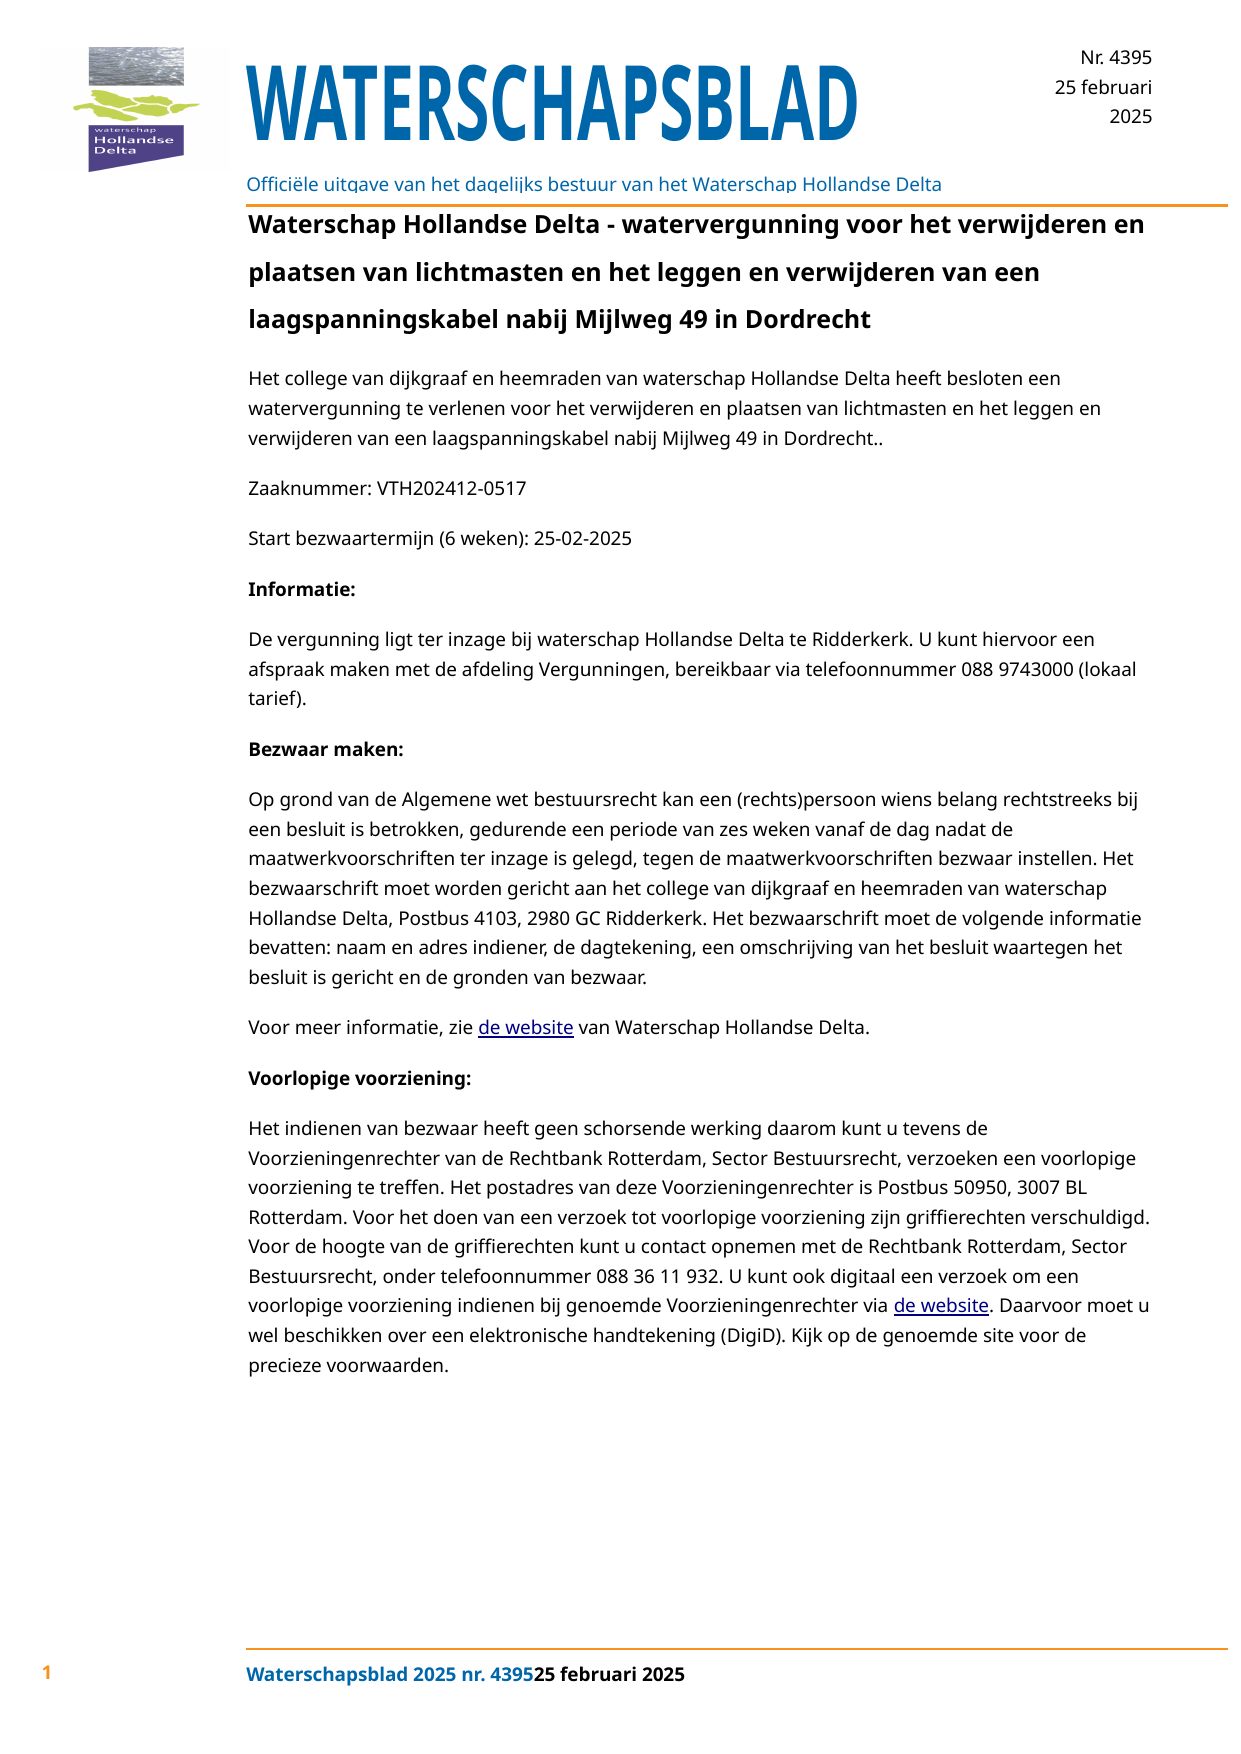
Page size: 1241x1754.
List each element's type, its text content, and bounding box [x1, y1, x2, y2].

text Informatie: [248, 576, 1152, 602]
text Het indienen van bezwaar heeft geen schorsende werking daarom kunt u tevens de Voorzieningenrechter van de Rechtbank Rotterdam, Sector Bestuursrecht, verzoeken een voorlopige voorziening te treffen. Het postadres van deze Voorzieningenrechter is Postbus 50950, 3007 BL Rotterdam. Voor het doen van een verzoek tot voorlopige voorziening zijn griffierechten verschuldigd. Voor de hoogte van de griffierechten kunt u contact opnemen met de Rechtbank Rotterdam, Sector Bestuursrecht, onder telefoonnummer 088 36 11 932. U kunt ook digitaal een verzoek om een voorlopige voorziening indienen bij genoemde Voorzieningenrechter via de website. Daarvoor moet u wel beschikken over een elektronische handtekening (DigiD). Kijk op de genoemde site voor de precieze voorwaarden. [248, 1115, 1152, 1377]
text Voor meer informatie, zie de website van Waterschap Hollandse Delta. [248, 1014, 1152, 1040]
text Waterschap Hollandse Delta - watervergunning voor het verwijderen en plaatsen van lichtmasten en het leggen en verwijderen van een laagspanningskabel nabij Mijlweg 49 in Dordrecht [248, 207, 1152, 336]
text Bezwaar maken: [248, 736, 1152, 762]
text De vergunning ligt ter inzage bij waterschap Hollandse Delta te Ridderkerk. U kunt hiervoor een afspraak maken met de afdeling Vergunningen, bereikbaar via telefoonnummer 088 9743000 (lokaal tarief). [248, 626, 1152, 711]
text Start bezwaartermijn (6 weken): 25-02-2025 [248, 526, 1152, 551]
text Zaaknummer: VTH202412-0517 [248, 475, 1152, 501]
text Op grond van de Algemene wet bestuursrecht kan een (rechts)persoon wiens belang rechtstreeks bij een besluit is betrokken, gedurende een periode van zes weken vanaf de dag nadat de maatwerkvoorschriften ter inzage is gelegd, tegen de maatwerkvoorschriften bezwaar instellen. Het bezwaarschrift moet worden gericht aan het college van dijkgraaf en heemraden van waterschap Hollandse Delta, Postbus 4103, 2980 GC Ridderkerk. Het bezwaarschrift moet de volgende informatie bevatten: naam en adres indiener, de dagtekening, een omschrijving van het besluit waartegen het besluit is gericht en de gronden van bezwaar. [248, 786, 1152, 989]
picture [41, 47, 231, 172]
text Voorlopige voorziening: [248, 1065, 1152, 1090]
text Het college van dijkgraaf en heemraden van waterschap Hollandse Delta heeft besloten een watervergunning te verlenen voor het verwijderen en plaatsen van lichtmasten en het leggen en verwijderen van een laagspanningskabel nabij Mijlweg 49 in Dordrecht.. [248, 366, 1152, 450]
